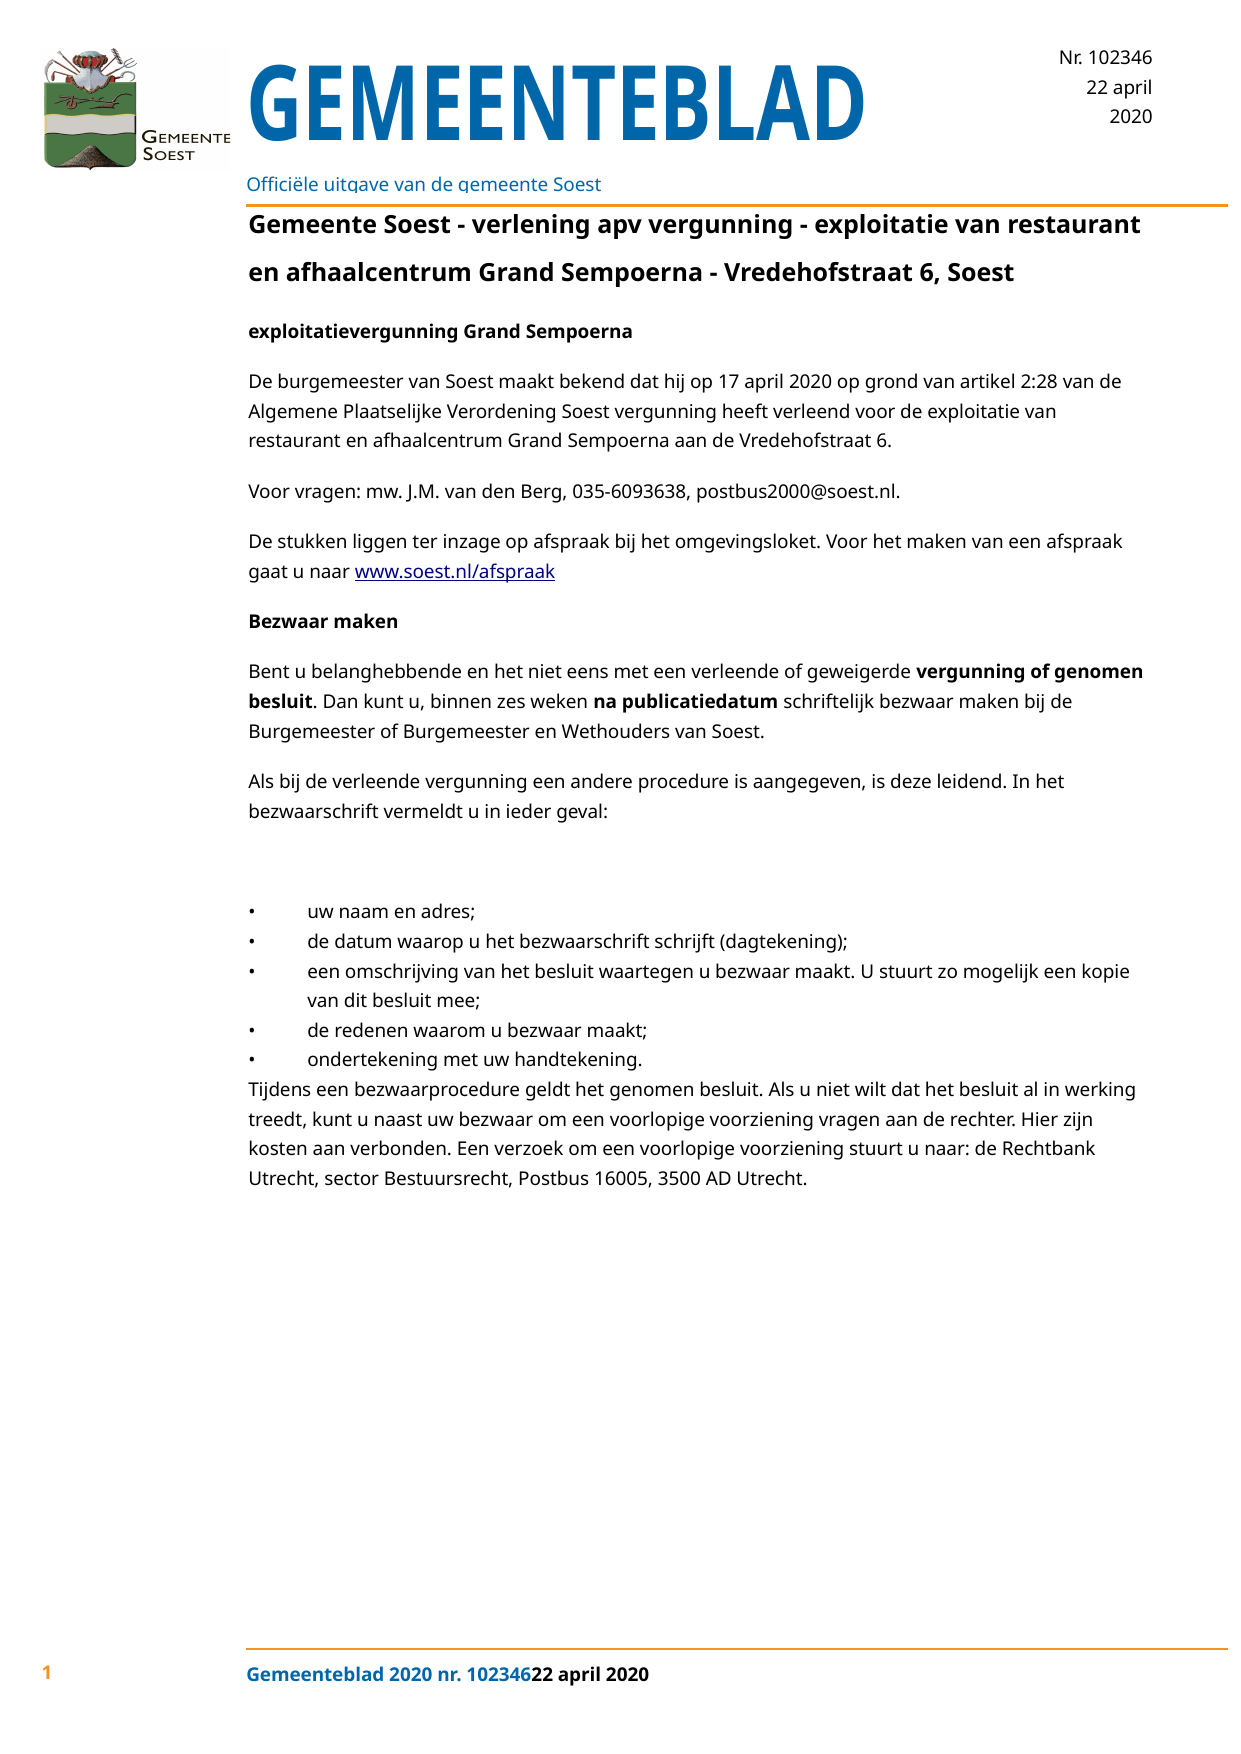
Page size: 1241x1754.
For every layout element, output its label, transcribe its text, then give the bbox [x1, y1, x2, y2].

text Tijdens een bezwaarprocedure geldt het genomen besluit. Als u niet wilt dat het besluit al in werking treedt, kunt u naast uw bezwaar om een voorlopige voorziening vragen aan de rechter. Hier zijn kosten aan verbonden. Een verzoek om een voorlopige voorziening stuurt u naar: de Rechtbank Utrecht, sector Bestuursrecht, Postbus 16005, 3500 AD Utrecht. [248, 1076, 1152, 1191]
list ondertekening met uw handtekening. [248, 1047, 1152, 1072]
picture [41, 47, 231, 172]
text Voor vragen: mw. J.M. van den Berg, 035-6093638, postbus2000@soest.nl. [248, 478, 1152, 504]
list uw naam en adres; [248, 899, 1152, 924]
text Gemeente Soest - verlening apv vergunning - exploitatie van restaurant en afhaalcentrum Grand Sempoerna - Vredehofstraat 6, Soest [248, 207, 1152, 288]
text Bent u belanghebbende en het niet eens met een verleende of geweigerde vergunning of genomen besluit. Dan kunt u, binnen zes weken na publicatiedatum schriftelijk bezwaar maken bij de Burgemeester of Burgemeester en Wethouders van Soest. [248, 659, 1152, 744]
list een omschrijving van het besluit waartegen u bezwaar maakt. U stuurt zo mogelijk een kopie van dit besluit mee; [248, 958, 1152, 1013]
list de redenen waarom u bezwaar maakt; [248, 1017, 1152, 1043]
text Bezwaar maken [248, 608, 1152, 634]
text De burgemeester van Soest maakt bekend dat hij op 17 april 2020 op grond van artikel 2:28 van de Algemene Plaatselijke Verordening Soest vergunning heeft verleend voor de exploitatie van restaurant en afhaalcentrum Grand Sempoerna aan de Vredehofstraat 6. [248, 368, 1152, 453]
text Als bij de verleende vergunning een andere procedure is aangegeven, is deze leidend. In het bezwaarschrift vermeldt u in ieder geval: [248, 768, 1152, 824]
text De stukken liggen ter inzage op afspraak bij het omgevingsloket. Voor het maken van een afspraak gaat u naar www.soest.nl/afspraak [248, 528, 1152, 584]
text exploitatievergunning Grand Sempoerna [248, 318, 1152, 344]
list de datum waarop u het bezwaarschrift schrijft (dagtekening); [248, 928, 1152, 954]
